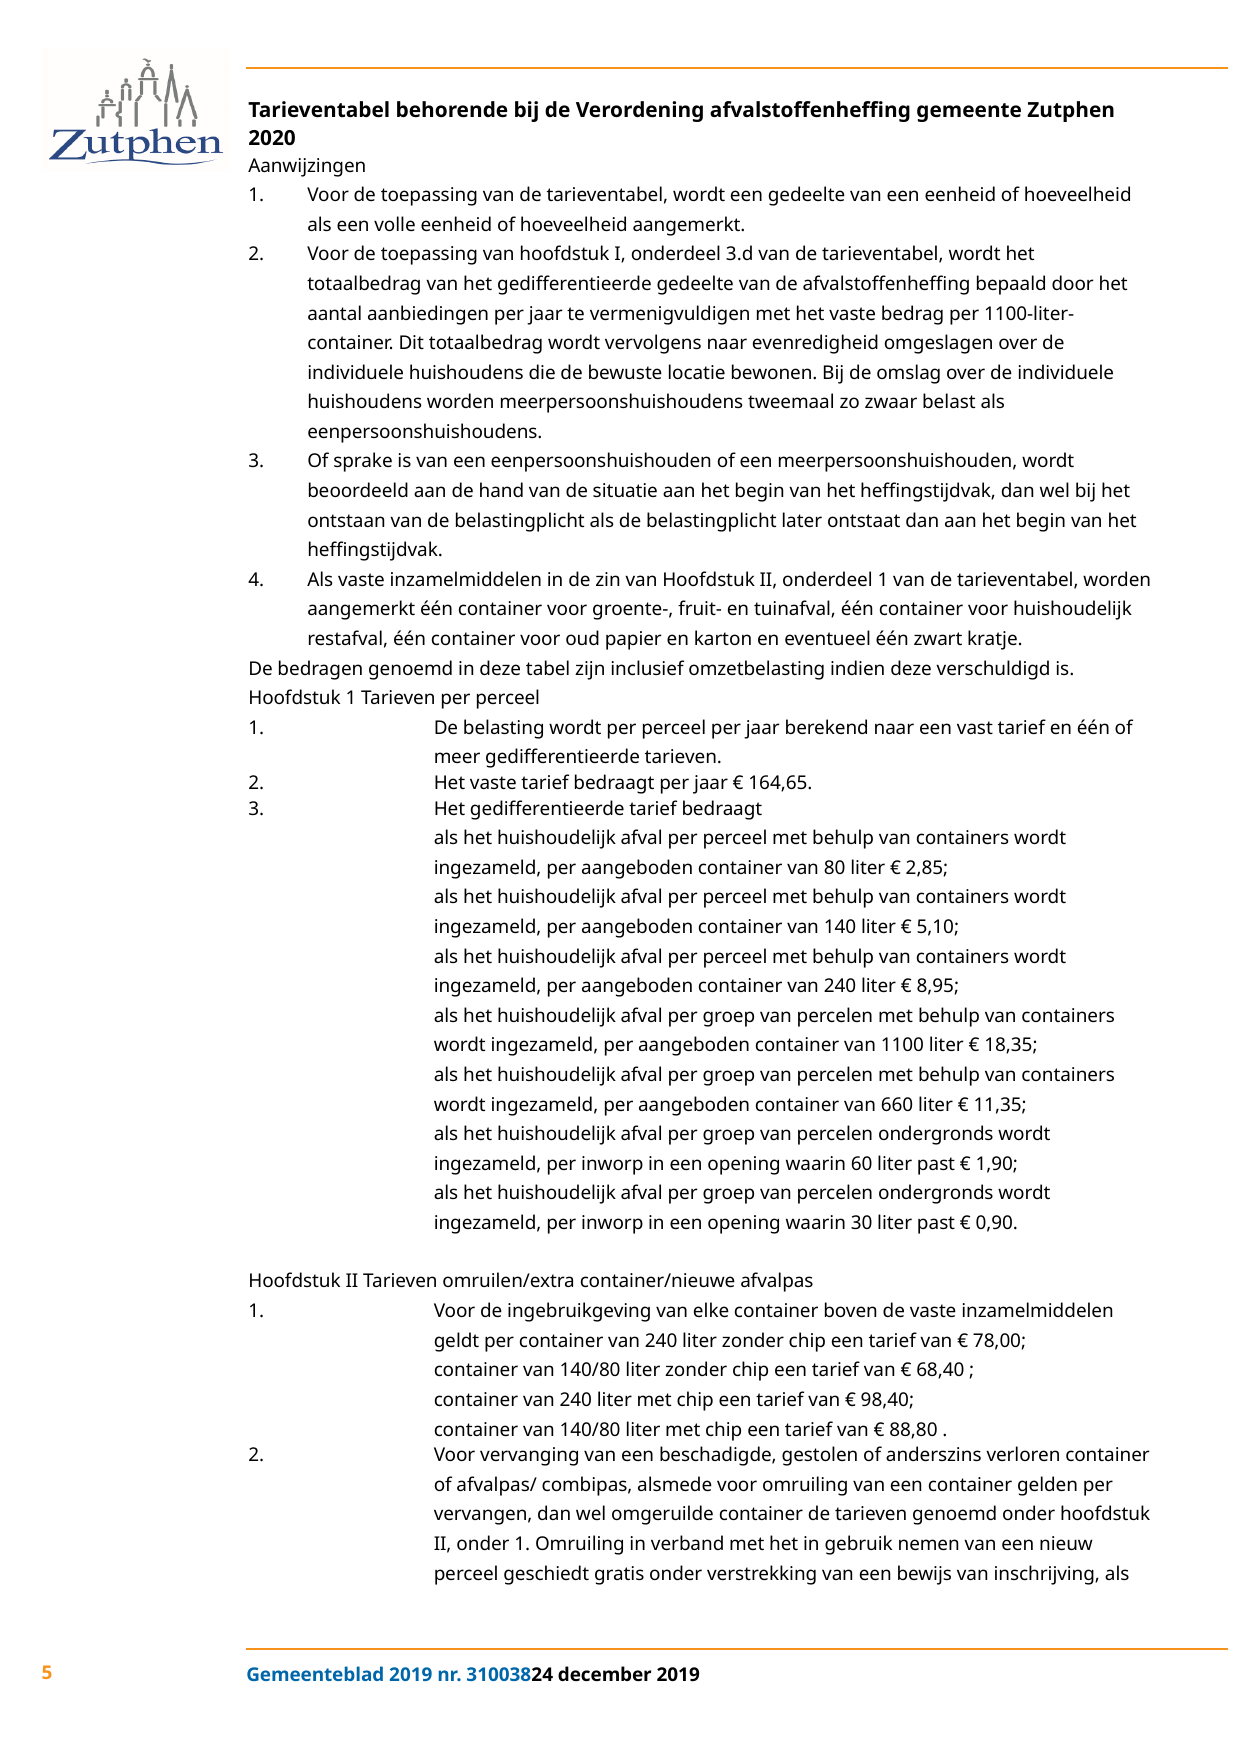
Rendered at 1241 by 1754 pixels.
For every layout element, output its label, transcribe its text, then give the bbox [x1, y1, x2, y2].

list Voor de toepassing van de tarieventabel, wordt een gedeelte van een eenheid of hoeveelheid als een volle eenheid of hoeveelheid aangemerkt. [248, 181, 1152, 237]
table_header 1. [248, 714, 433, 769]
table_cell Voor vervanging van een beschadigde, gestolen of anderszins verloren container of afvalpas/ combipas, alsmede voor omruiling van een container gelden per vervangen, dan wel omgeruilde container de tarieven genoemd onder hoofdstuk II, onder 1. Omruiling in verband met het in gebruik nemen van een nieuw perceel geschiedt gratis onder verstrekking van een bewijs van inschrijving, als [434, 1441, 1152, 1586]
table_cell Het gedifferentieerde tarief bedraagt als het huishoudelijk afval per perceel met behulp van containers wordt ingezameld, per aangeboden container van 80 liter € 2,85; als het huishoudelijk afval per perceel met behulp van containers wordt ingezameld, per aangeboden container van 140 liter € 5,10; als het huishoudelijk afval per perceel met behulp van containers wordt ingezameld, per aangeboden container van 240 liter € 8,95; als het huishoudelijk afval per groep van percelen met behulp van containers wordt ingezameld, per aangeboden container van 1100 liter € 18,35; als het huishoudelijk afval per groep van percelen met behulp van containers wordt ingezameld, per aangeboden container van 660 liter € 11,35; als het huishoudelijk afval per groep van percelen ondergronds wordt ingezameld, per inworp in een opening waarin 60 liter past € 1,90; als het huishoudelijk afval per groep van percelen ondergronds wordt ingezameld, per inworp in een opening waarin 30 liter past € 0,90. [434, 795, 1152, 1235]
list Of sprake is van een eenpersoonshuishouden of een meerpersoonshuishouden, wordt beoordeeld aan de hand van de situatie aan het begin van het heffingstijdvak, dan wel bij het ontstaan van de belastingplicht als de belastingplicht later ontstaat dan aan het begin van het heffingstijdvak. [248, 448, 1152, 562]
table_header Voor de ingebruikgeving van elke container boven de vaste inzamelmiddelen geldt per container van 240 liter zonder chip een tarief van € 78,00; container van 140/80 liter zonder chip een tarief van € 68,40 ; container van 240 liter met chip een tarief van € 98,40; container van 140/80 liter met chip een tarief van € 88,80 . [434, 1298, 1152, 1441]
text Hoofdstuk II Tarieven omruilen/extra container/nieuwe afvalpas [248, 1268, 1152, 1293]
table_cell 3. [248, 795, 433, 1235]
table_cell 2. [248, 1441, 433, 1586]
table_header De belasting wordt per perceel per jaar berekend naar een vast tarief en één of meer gedifferentieerde tarieven. [434, 714, 1152, 769]
text Tarieventabel behorende bij de Verordening afvalstoffenheffing gemeente Zutphen 2020 [248, 95, 1152, 152]
picture [41, 47, 231, 172]
list Als vaste inzamelmiddelen in de zin van Hoofdstuk II, onderdeel 1 van de tarieventabel, worden aangemerkt één container voor groente-, fruit- en tuinafval, één container voor huishoudelijk restafval, één container voor oud papier en karton en eventueel één zwart kratje. [248, 566, 1152, 651]
text Aanwijzingen [248, 152, 1152, 177]
text De bedragen genoemd in deze tabel zijn inclusief omzetbelasting indien deze verschuldigd is. [248, 655, 1152, 680]
text Hoofdstuk 1 Tarieven per perceel [248, 684, 1152, 710]
table_cell 2. [248, 769, 433, 795]
table_header 1. [248, 1298, 433, 1441]
list Voor de toepassing van hoofdstuk I, onderdeel 3.d van de tarieventabel, wordt het totaalbedrag van het gedifferentieerde gedeelte van de afvalstoffenheffing bepaald door het aantal aanbiedingen per jaar te vermenigvuldigen met het vaste bedrag per 1100-liter-container. Dit totaalbedrag wordt vervolgens naar evenredigheid omgeslagen over de individuele huishoudens die de bewuste locatie bewonen. Bij de omslag over de individuele huishoudens worden meerpersoonshuishoudens tweemaal zo zwaar belast als eenpersoonshuishoudens. [248, 241, 1152, 444]
table_cell Het vaste tarief bedraagt per jaar € 164,65. [434, 769, 1152, 795]
